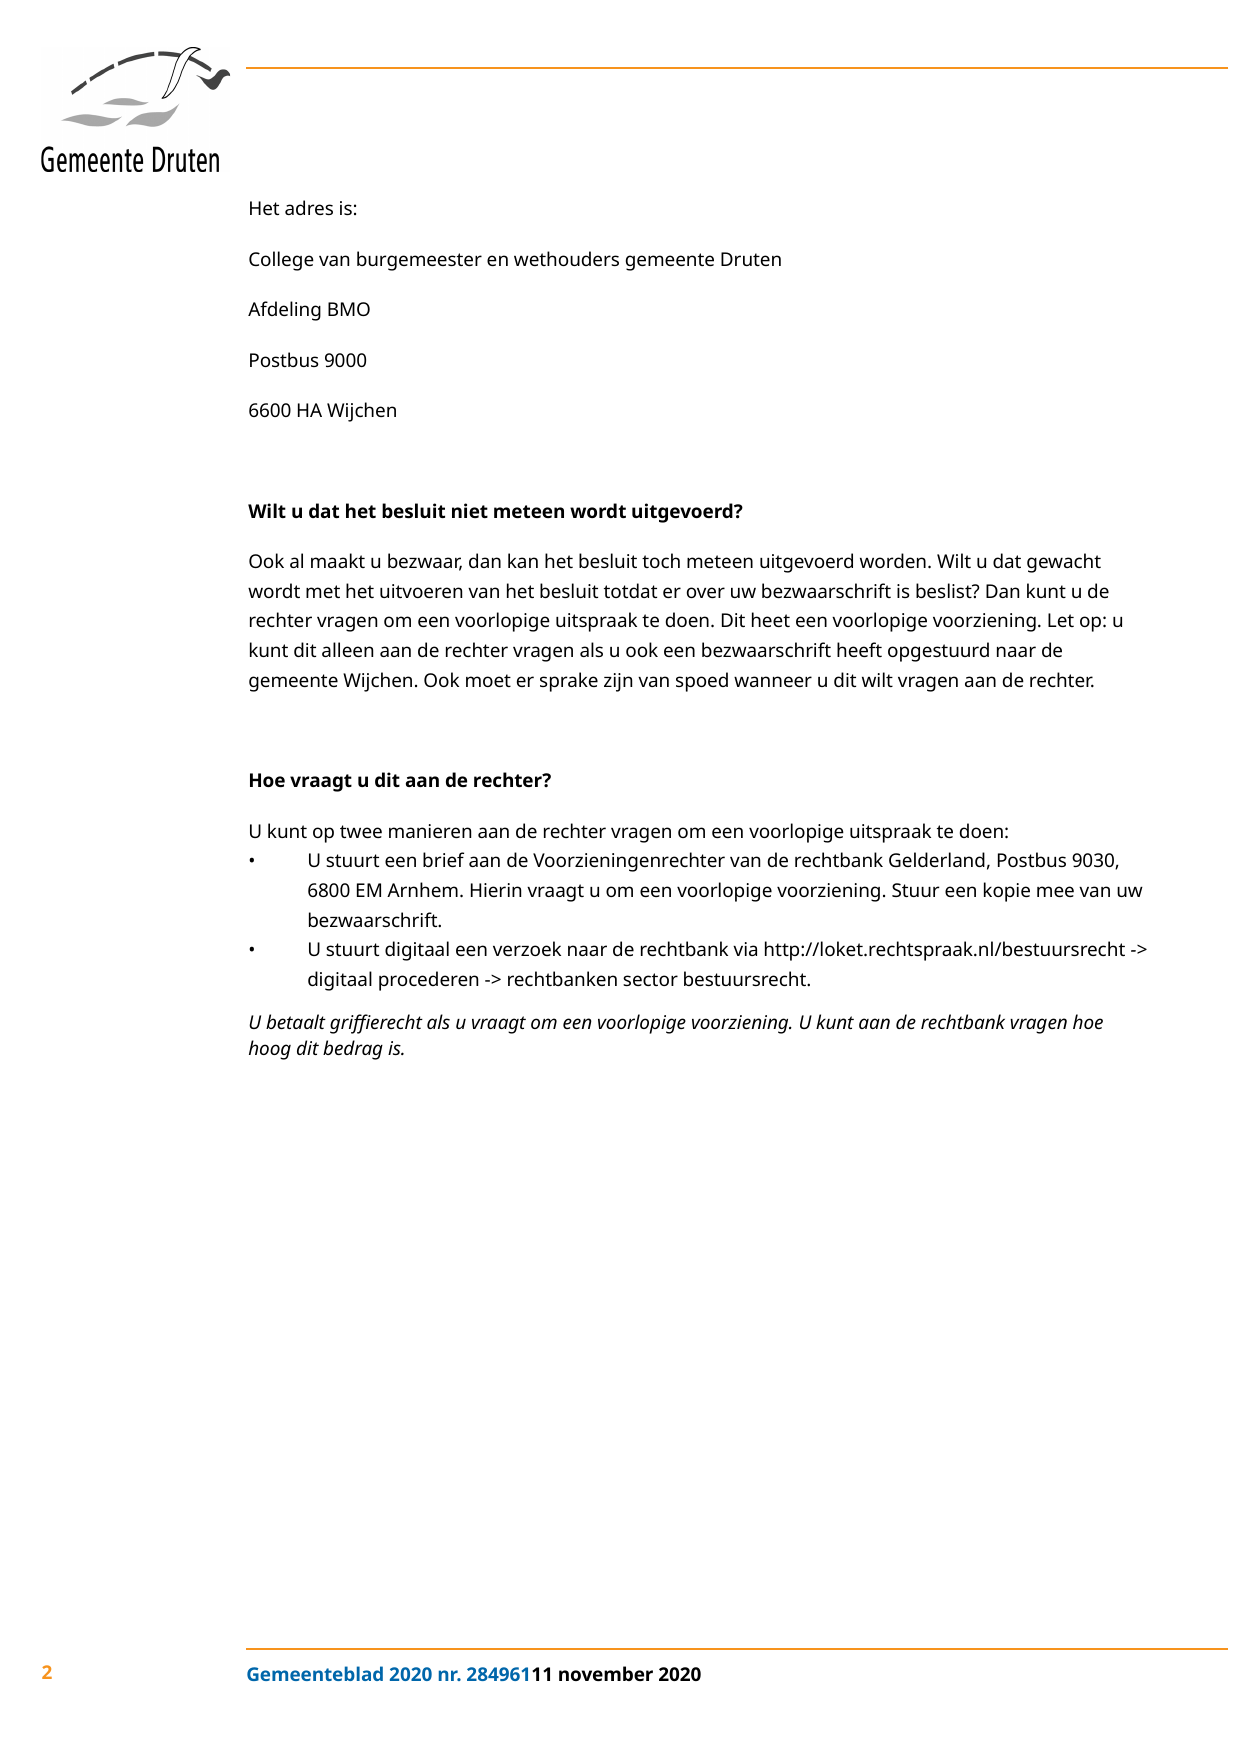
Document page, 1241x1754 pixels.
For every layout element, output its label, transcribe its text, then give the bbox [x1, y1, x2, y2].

picture [41, 47, 231, 172]
text U kunt op twee manieren aan de rechter vragen om een voorlopige uitspraak te doen: [248, 818, 1152, 844]
text Hoe vraagt u dit aan de rechter? [248, 768, 1152, 793]
text U betaalt griffierecht als u vraagt om een voorlopige voorziening. U kunt aan de rechtbank vragen hoe hoog dit bedrag is. [248, 1009, 1152, 1061]
text Afdeling BMO [248, 296, 1152, 322]
text College van burgemeester en wethouders gemeente Druten [248, 246, 1152, 272]
text Het adres is: [248, 196, 1152, 221]
list U stuurt digitaal een verzoek naar de rechtbank via http://loket.rechtspraak.nl/bestuursrecht -> digitaal procederen -> rechtbanken sector bestuursrecht. [248, 936, 1152, 992]
text Wilt u dat het besluit niet meteen wordt uitgevoerd? [248, 498, 1152, 524]
text 6600 HA Wijchen [248, 397, 1152, 423]
text Postbus 9000 [248, 347, 1152, 373]
text Ook al maakt u bezwaar, dan kan het besluit toch meteen uitgevoerd worden. Wilt u dat gewacht wordt met het uitvoeren van het besluit totdat er over uw bezwaarschrift is beslist? Dan kunt u de rechter vragen om een voorlopige uitspraak te doen. Dit heet een voorlopige voorziening. Let op: u kunt dit alleen aan de rechter vragen als u ook een bezwaarschrift heeft opgestuurd naar de gemeente Wijchen. Ook moet er sprake zijn van spoed wanneer u dit wilt vragen aan de rechter. [248, 548, 1152, 693]
list U stuurt een brief aan de Voorzieningenrechter van de rechtbank Gelderland, Postbus 9030, 6800 EM Arnhem. Hierin vraagt u om een voorlopige voorziening. Stuur een kopie mee van uw bezwaarschrift. [248, 848, 1152, 933]
